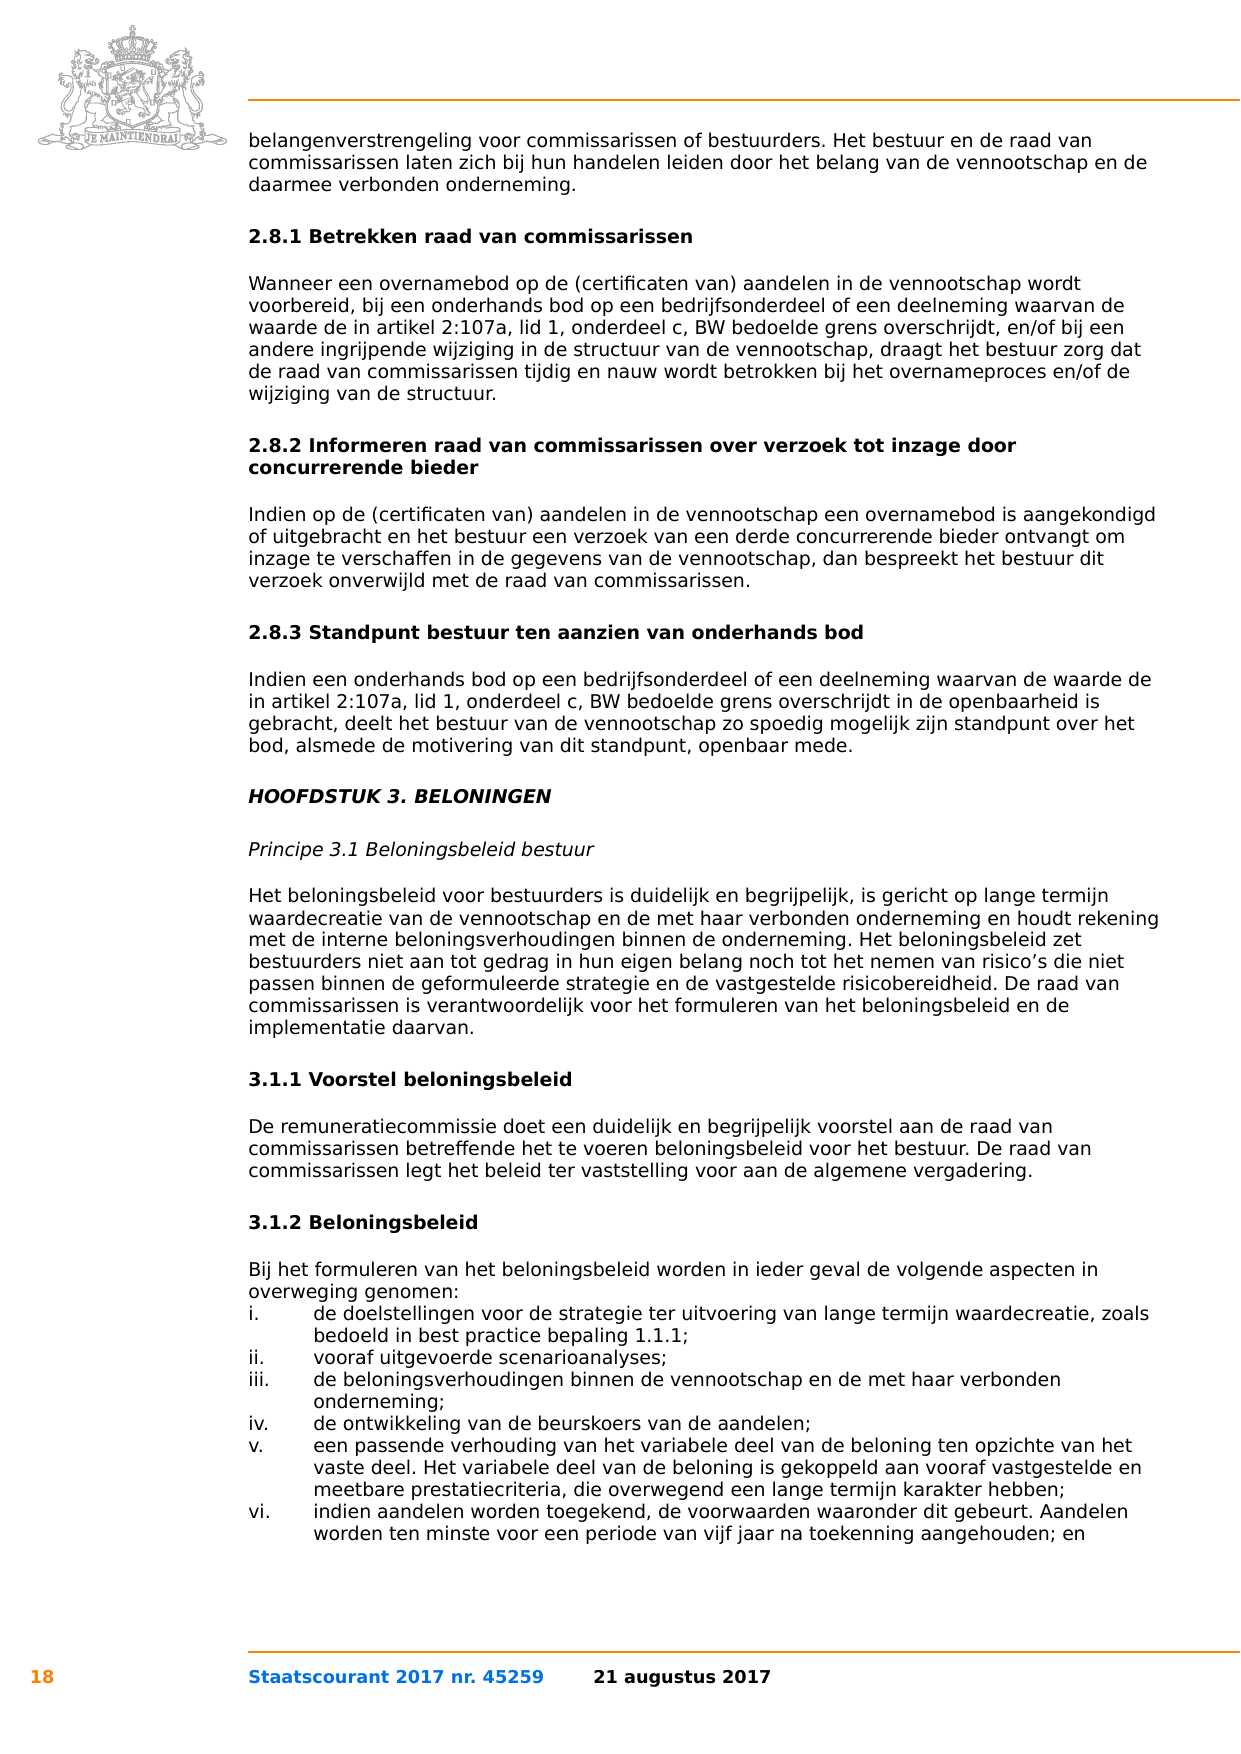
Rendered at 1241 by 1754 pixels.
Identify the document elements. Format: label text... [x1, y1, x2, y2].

subtitle 3.1.2 Beloningsbeleid [248, 1212, 1163, 1234]
subtitle HOOFDSTUK 3. BELONINGEN [248, 786, 1163, 808]
text v. een passende verhouding van het variabele deel van de beloning ten opzichte van het vaste deel. Het variabele deel van de beloning is gekoppeld aan vooraf vastgestelde en meetbare prestatiecriteria, die overwegend een lange termijn karakter hebben; [248, 1435, 1163, 1501]
text Indien een onderhands bod op een bedrijfsonderdeel of een deelneming waarvan de waarde de in artikel 2:107a, lid 1, onderdeel c, BW bedoelde grens overschrijdt in de openbaarheid is gebracht, deelt het bestuur van de vennootschap zo spoedig mogelijk zijn standpunt over het bod, alsmede de motivering van dit standpunt, openbaar mede. [248, 668, 1163, 756]
subtitle 2.8.3 Standpunt bestuur ten aanzien van onderhands bod [248, 622, 1163, 643]
text Indien op de (certificaten van) aandelen in de vennootschap een overnamebod is aangekondigd of uitgebracht en het bestuur een verzoek van een derde concurrerende bieder ontvangt om inzage te verschaffen in de gegevens van de vennootschap, dan bespreekt het bestuur dit verzoek onverwijld met de raad van commissarissen. [248, 504, 1163, 592]
subtitle 2.8.1 Betrekken raad van commissarissen [248, 226, 1163, 248]
subtitle 2.8.2 Informeren raad van commissarissen over verzoek tot inzage door concurrerende bieder [248, 435, 1163, 479]
text iii. de beloningsverhoudingen binnen de vennootschap en de met haar verbonden onderneming; [248, 1369, 1163, 1413]
subtitle Principe 3.1 Beloningsbeleid bestuur [248, 838, 1163, 860]
text belangenverstrengeling voor commissarissen of bestuurders. Het bestuur en de raad van commissarissen laten zich bij hun handelen leiden door het belang van de vennootschap en de daarmee verbonden onderneming. [248, 130, 1163, 196]
picture [38, 25, 227, 150]
text i. de doelstellingen voor de strategie ter uitvoering van lange termijn waardecreatie, zoals bedoeld in best practice bepaling 1.1.1; [248, 1303, 1163, 1347]
text iv. de ontwikkeling van de beurskoers van de aandelen; [248, 1413, 1163, 1435]
text Wanneer een overnamebod op de (certificaten van) aandelen in de vennootschap wordt voorbereid, bij een onderhands bod op een bedrijfsonderdeel of een deelneming waarvan de waarde de in artikel 2:107a, lid 1, onderdeel c, BW bedoelde grens overschrijdt, en/of bij een andere ingrijpende wijziging in de structuur van de vennootschap, draagt het bestuur zorg dat de raad van commissarissen tijdig en nauw wordt betrokken bij het overnameproces en/of de wijziging van de structuur. [248, 273, 1163, 405]
text vi. indien aandelen worden toegekend, de voorwaarden waaronder dit gebeurt. Aandelen worden ten minste voor een periode van vijf jaar na toekenning aangehouden; en [248, 1501, 1163, 1545]
text Het beloningsbeleid voor bestuurders is duidelijk en begrijpelijk, is gericht op lange termijn waardecreatie van de vennootschap en de met haar verbonden onderneming en houdt rekening met de interne beloningsverhoudingen binnen de onderneming. Het beloningsbeleid zet bestuurders niet aan tot gedrag in hun eigen belang noch tot het nemen van risico’s die niet passen binnen de geformuleerde strategie en de vastgestelde risicobereidheid. De raad van commissarissen is verantwoordelijk voor het formuleren van het beloningsbeleid en de implementatie daarvan. [248, 885, 1163, 1039]
text Bij het formuleren van het beloningsbeleid worden in ieder geval de volgende aspecten in overweging genomen: [248, 1259, 1163, 1303]
subtitle 3.1.1 Voorstel beloningsbeleid [248, 1069, 1163, 1091]
text ii. vooraf uitgevoerde scenarioanalyses; [248, 1347, 1163, 1369]
text De remuneratiecommissie doet een duidelijk en begrijpelijk voorstel aan de raad van commissarissen betreffende het te voeren beloningsbeleid voor het bestuur. De raad van commissarissen legt het beleid ter vaststelling voor aan de algemene vergadering. [248, 1116, 1163, 1182]
